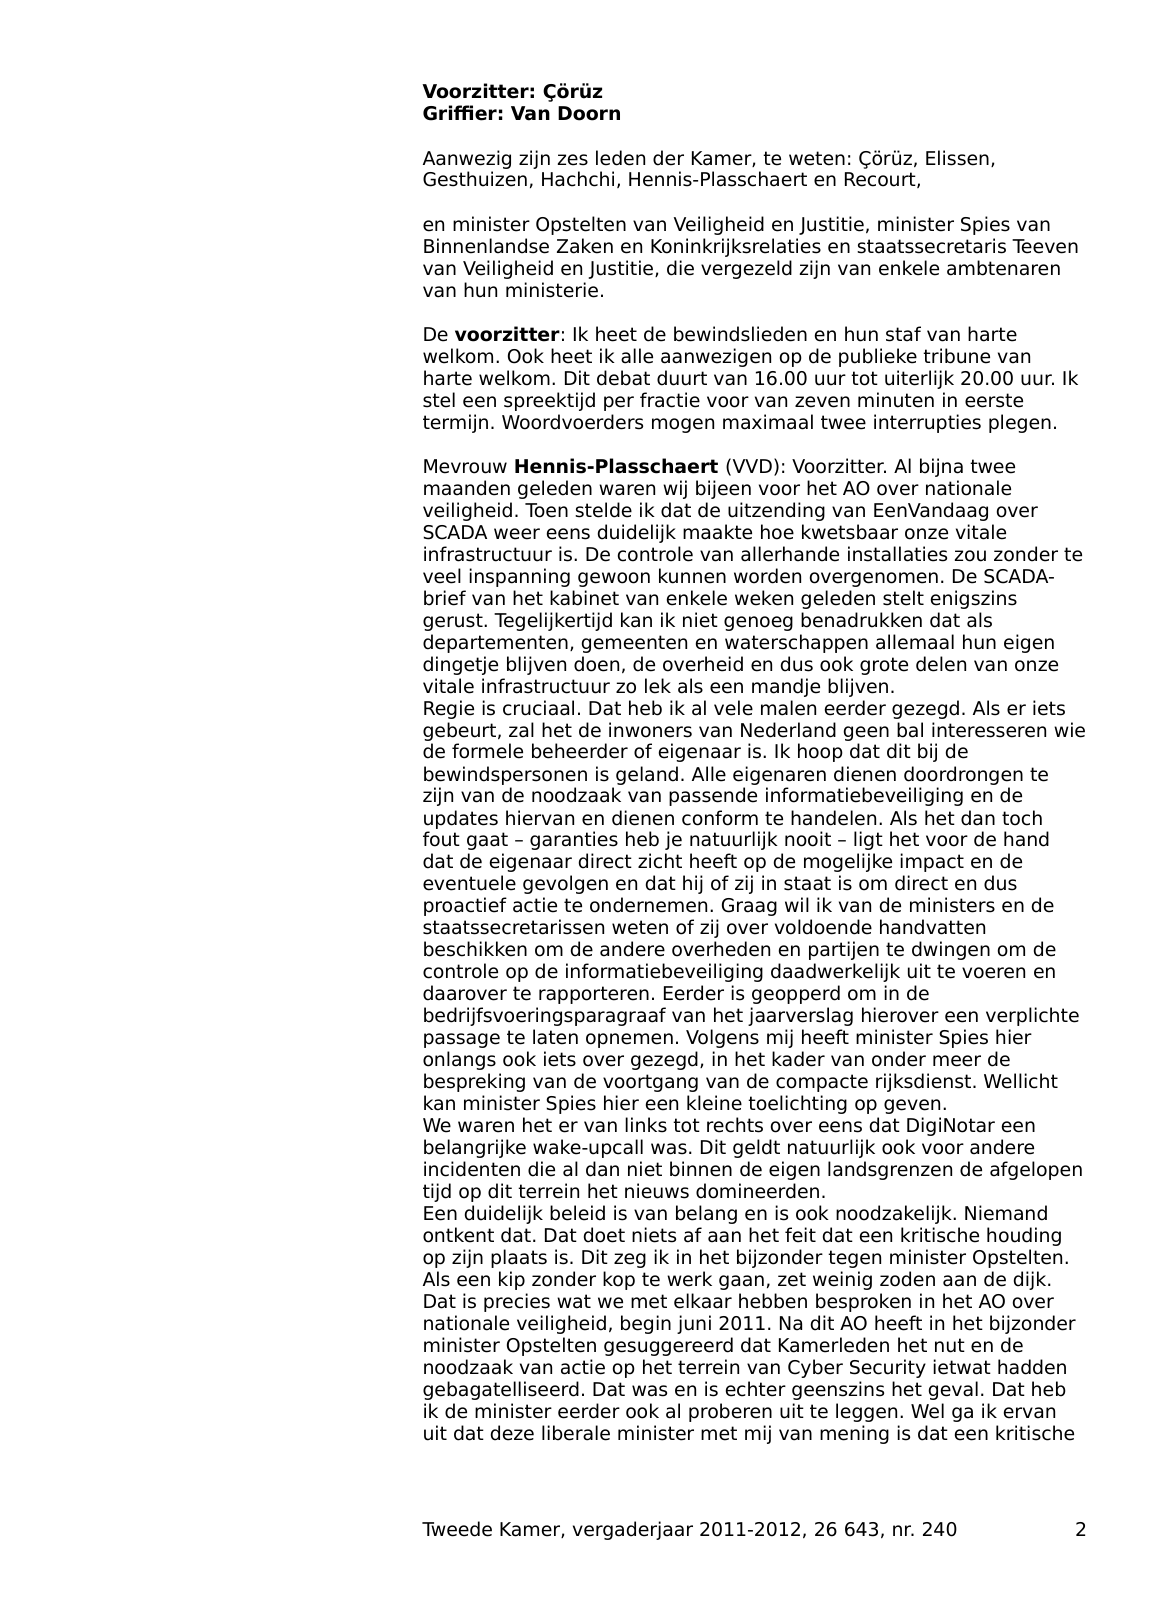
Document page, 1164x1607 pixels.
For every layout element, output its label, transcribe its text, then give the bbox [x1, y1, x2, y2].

text Een duidelijk beleid is van belang en is ook noodzakelijk. Niemand ontkent dat. Dat doet niets af aan het feit dat een kritische houding op zijn plaats is. Dit zeg ik in het bijzonder tegen minister Opstelten. Als een kip zonder kop te werk gaan, zet weinig zoden aan de dijk. Dat is precies wat we met elkaar hebben besproken in het AO over nationale veiligheid, begin juni 2011. Na dit AO heeft in het bijzonder minister Opstelten gesuggereerd dat Kamerleden het nut en de noodzaak van actie op het terrein van Cyber Security ietwat hadden gebagatelliseerd. Dat was en is echter geenszins het geval. Dat heb ik de minister eerder ook al proberen uit te leggen. Wel ga ik ervan uit dat deze liberale minister met mij van mening is dat een kritische [422, 1203, 1087, 1445]
text We waren het er van links tot rechts over eens dat DigiNotar een belangrijke wake-upcall was. Dit geldt natuurlijk ook voor andere incidenten die al dan niet binnen de eigen landsgrenzen de afgelopen tijd op dit terrein het nieuws domineerden. [422, 1115, 1087, 1203]
text en minister Opstelten van Veiligheid en Justitie, minister Spies van Binnenlandse Zaken en Koninkrijksrelaties en staatssecretaris Teeven van Veiligheid en Justitie, die vergezeld zijn van enkele ambtenaren van hun ministerie. [422, 213, 1087, 301]
text De voorzitter: Ik heet de bewindslieden en hun staf van harte welkom. Ook heet ik alle aanwezigen op de publieke tribune van harte welkom. Dit debat duurt van 16.00 uur tot uiterlijk 20.00 uur. Ik stel een spreektijd per fractie voor van zeven minuten in eerste termijn. Woordvoerders mogen maximaal twee interrupties plegen. [422, 324, 1087, 433]
text Mevrouw Hennis-Plasschaert (VVD): Voorzitter. Al bijna twee maanden geleden waren wij bijeen voor het AO over nationale veiligheid. Toen stelde ik dat de uitzending van EenVandaag over SCADA weer eens duidelijk maakte hoe kwetsbaar onze vitale infrastructuur is. De controle van allerhande installaties zou zonder te veel inspanning gewoon kunnen worden overgenomen. De SCADA-brief van het kabinet van enkele weken geleden stelt enigszins gerust. Tegelijkertijd kan ik niet genoeg benadrukken dat als departementen, gemeenten en waterschappen allemaal hun eigen dingetje blijven doen, de overheid en dus ook grote delen van onze vitale infrastructuur zo lek als een mandje blijven. [422, 456, 1087, 697]
text Griffier: Van Doorn [422, 103, 1087, 125]
text Regie is cruciaal. Dat heb ik al vele malen eerder gezegd. Als er iets gebeurt, zal het de inwoners van Nederland geen bal interesseren wie de formele beheerder of eigenaar is. Ik hoop dat dit bij de bewindspersonen is geland. Alle eigenaren dienen doordrongen te zijn van de noodzaak van passende informatiebeveiliging en de updates hiervan en dienen conform te handelen. Als het dan toch fout gaat – garanties heb je natuurlijk nooit – ligt het voor de hand dat de eigenaar direct zicht heeft op de mogelijke impact en de eventuele gevolgen en dat hij of zij in staat is om direct en dus proactief actie te ondernemen. Graag wil ik van de ministers en de staatssecretarissen weten of zij over voldoende handvatten beschikken om de andere overheden en partijen te dwingen om de controle op de informatiebeveiliging daadwerkelijk uit te voeren en daarover te rapporteren. Eerder is geopperd om in de bedrijfsvoeringsparagraaf van het jaarverslag hierover een verplichte passage te laten opnemen. Volgens mij heeft minister Spies hier onlangs ook iets over gezegd, in het kader van onder meer de bespreking van de voortgang van de compacte rijksdienst. Wellicht kan minister Spies hier een kleine toelichting op geven. [422, 697, 1087, 1115]
text Aanwezig zijn zes leden der Kamer, te weten: Çörüz, Elissen, Gesthuizen, Hachchi, Hennis-Plasschaert en Recourt, [422, 147, 1087, 191]
text Voorzitter: Çörüz [422, 81, 1087, 103]
